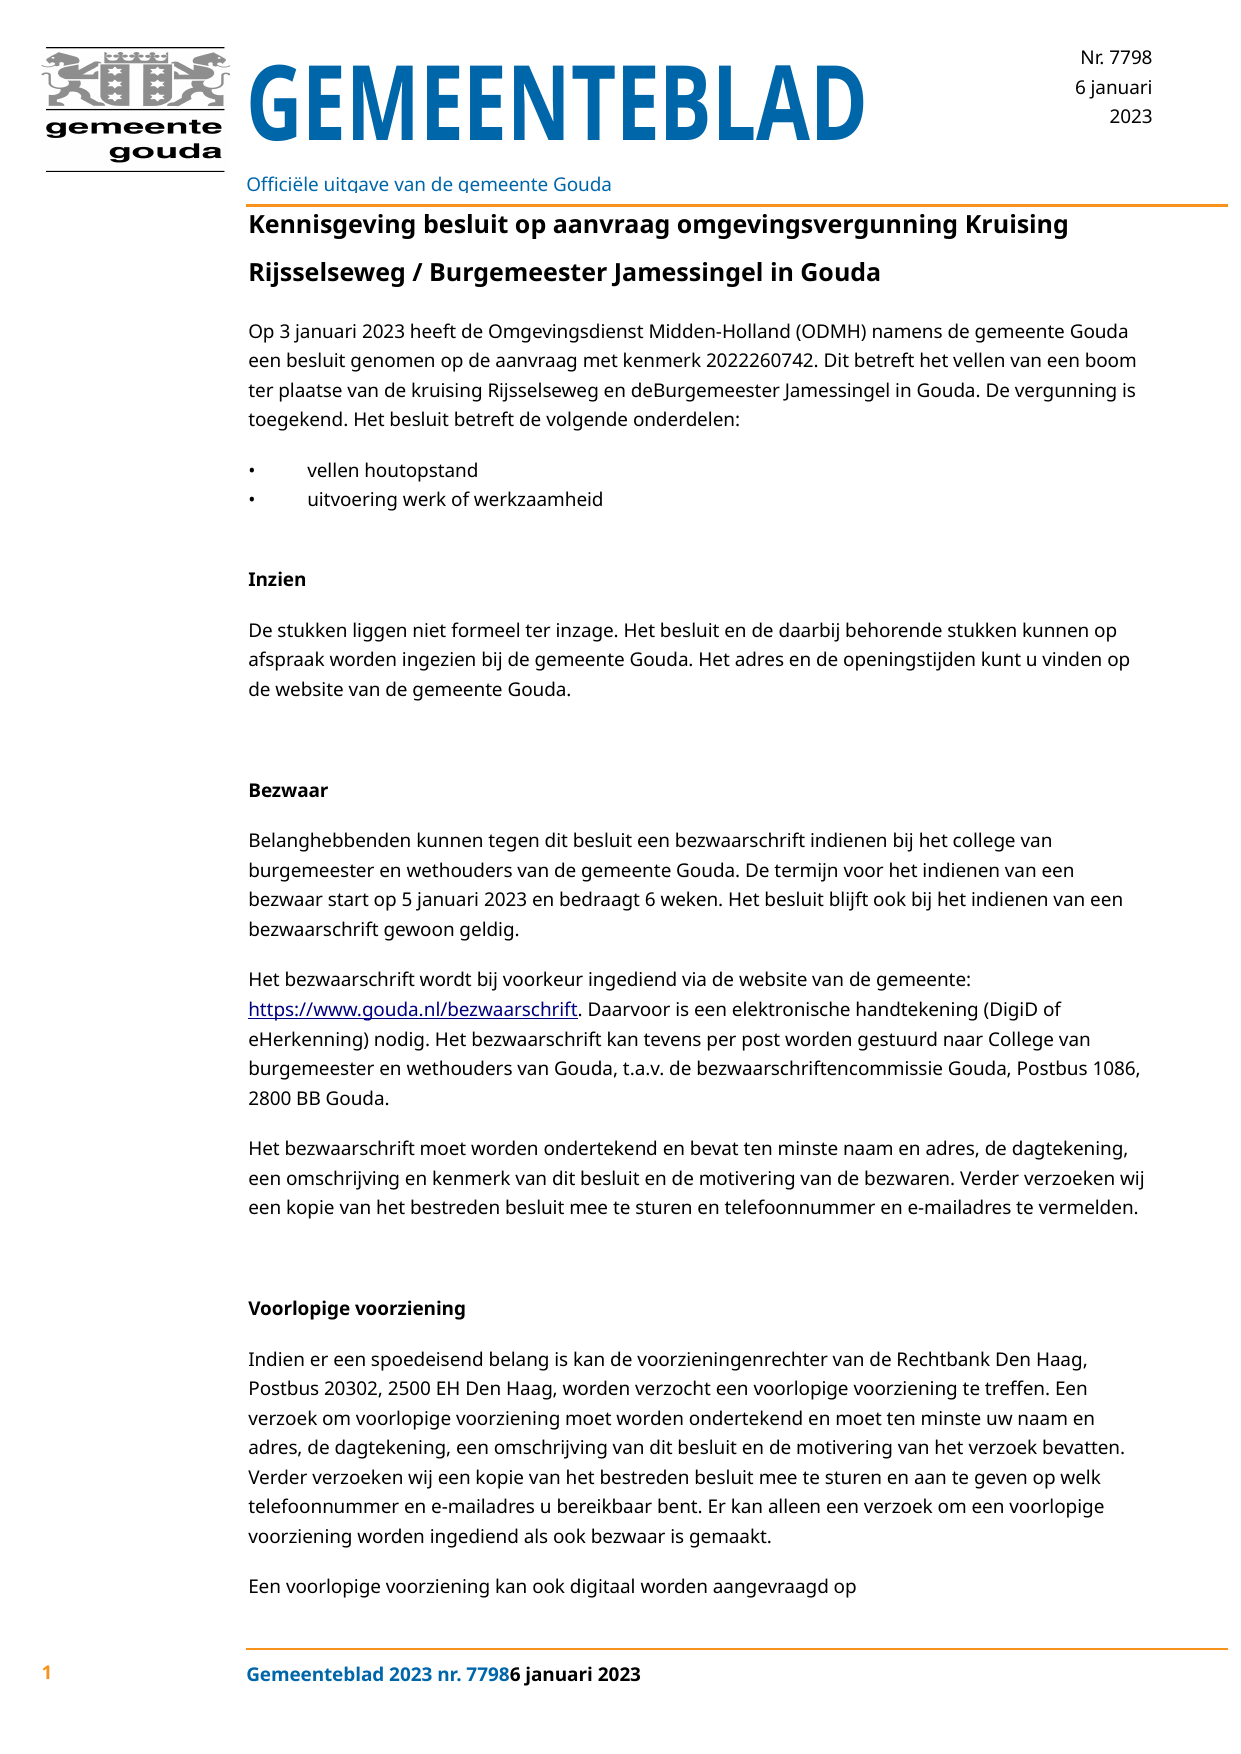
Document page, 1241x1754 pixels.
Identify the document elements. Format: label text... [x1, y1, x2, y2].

list vellen houtopstand [248, 457, 1152, 483]
text Het bezwaarschrift moet worden ondertekend en bevat ten minste naam en adres, de dagtekening, een omschrijving en kenmerk van dit besluit en de motivering van de bezwaren. Verder verzoeken wij een kopie van het bestreden besluit mee te sturen en telefoonnummer en e-mailadres te vermelden. [248, 1135, 1152, 1220]
text De stukken liggen niet formeel ter inzage. Het besluit en de daarbij behorende stukken kunnen op afspraak worden ingezien bij de gemeente Gouda. Het adres en de openingstijden kunt u vinden op de website van de gemeente Gouda. [248, 617, 1152, 702]
text Indien er een spoedeisend belang is kan de voorzieningenrechter van de Rechtbank Den Haag, Postbus 20302, 2500 EH Den Haag, worden verzocht een voorlopige voorziening te treffen. Een verzoek om voorlopige voorziening moet worden ondertekend en moet ten minste uw naam en adres, de dagtekening, een omschrijving van dit besluit en de motivering van het verzoek bevatten. Verder verzoeken wij een kopie van het bestreden besluit mee te sturen en aan te geven op welk telefoonnummer en e-mailadres u bereikbaar bent. Er kan alleen een verzoek om een voorlopige voorziening worden ingediend als ook bezwaar is gemaakt. [248, 1346, 1152, 1549]
text Op 3 januari 2023 heeft de Omgevingsdienst Midden-Holland (ODMH) namens de gemeente Gouda een besluit genomen op de aanvraag met kenmerk 2022260742. Dit betreft het vellen van een boom ter plaatse van de kruising Rijsselseweg en deBurgemeester Jamessingel in Gouda. De vergunning is toegekend. Het besluit betreft de volgende onderdelen: [248, 318, 1152, 432]
text Bezwaar [248, 777, 1152, 803]
text Inzien [248, 567, 1152, 592]
text Kennisgeving besluit op aanvraag omgevingsvergunning Kruising Rijsselseweg / Burgemeester Jamessingel in Gouda [248, 207, 1152, 288]
text Belanghebbenden kunnen tegen dit besluit een bezwaarschrift indienen bij het college van burgemeester en wethouders van de gemeente Gouda. De termijn voor het indienen van een bezwaar start op 5 januari 2023 en bedraagt 6 weken. Het besluit blijft ook bij het indienen van een bezwaarschrift gewoon geldig. [248, 827, 1152, 942]
text Voorlopige voorziening [248, 1295, 1152, 1321]
text Het bezwaarschrift wordt bij voorkeur ingediend via de website van de gemeente: https://www.gouda.nl/bezwaarschrift. Daarvoor is een elektronische handtekening (DigiD of eHerkenning) nodig. Het bezwaarschrift kan tevens per post worden gestuurd naar College van burgemeester en wethouders van Gouda, t.a.v. de bezwaarschriftencommissie Gouda, Postbus 1086, 2800 BB Gouda. [248, 967, 1152, 1111]
list uitvoering werk of werkzaamheid [248, 487, 1152, 512]
text Een voorlopige voorziening kan ook digitaal worden aangevraagd op [248, 1574, 1152, 1599]
picture [41, 47, 231, 172]
